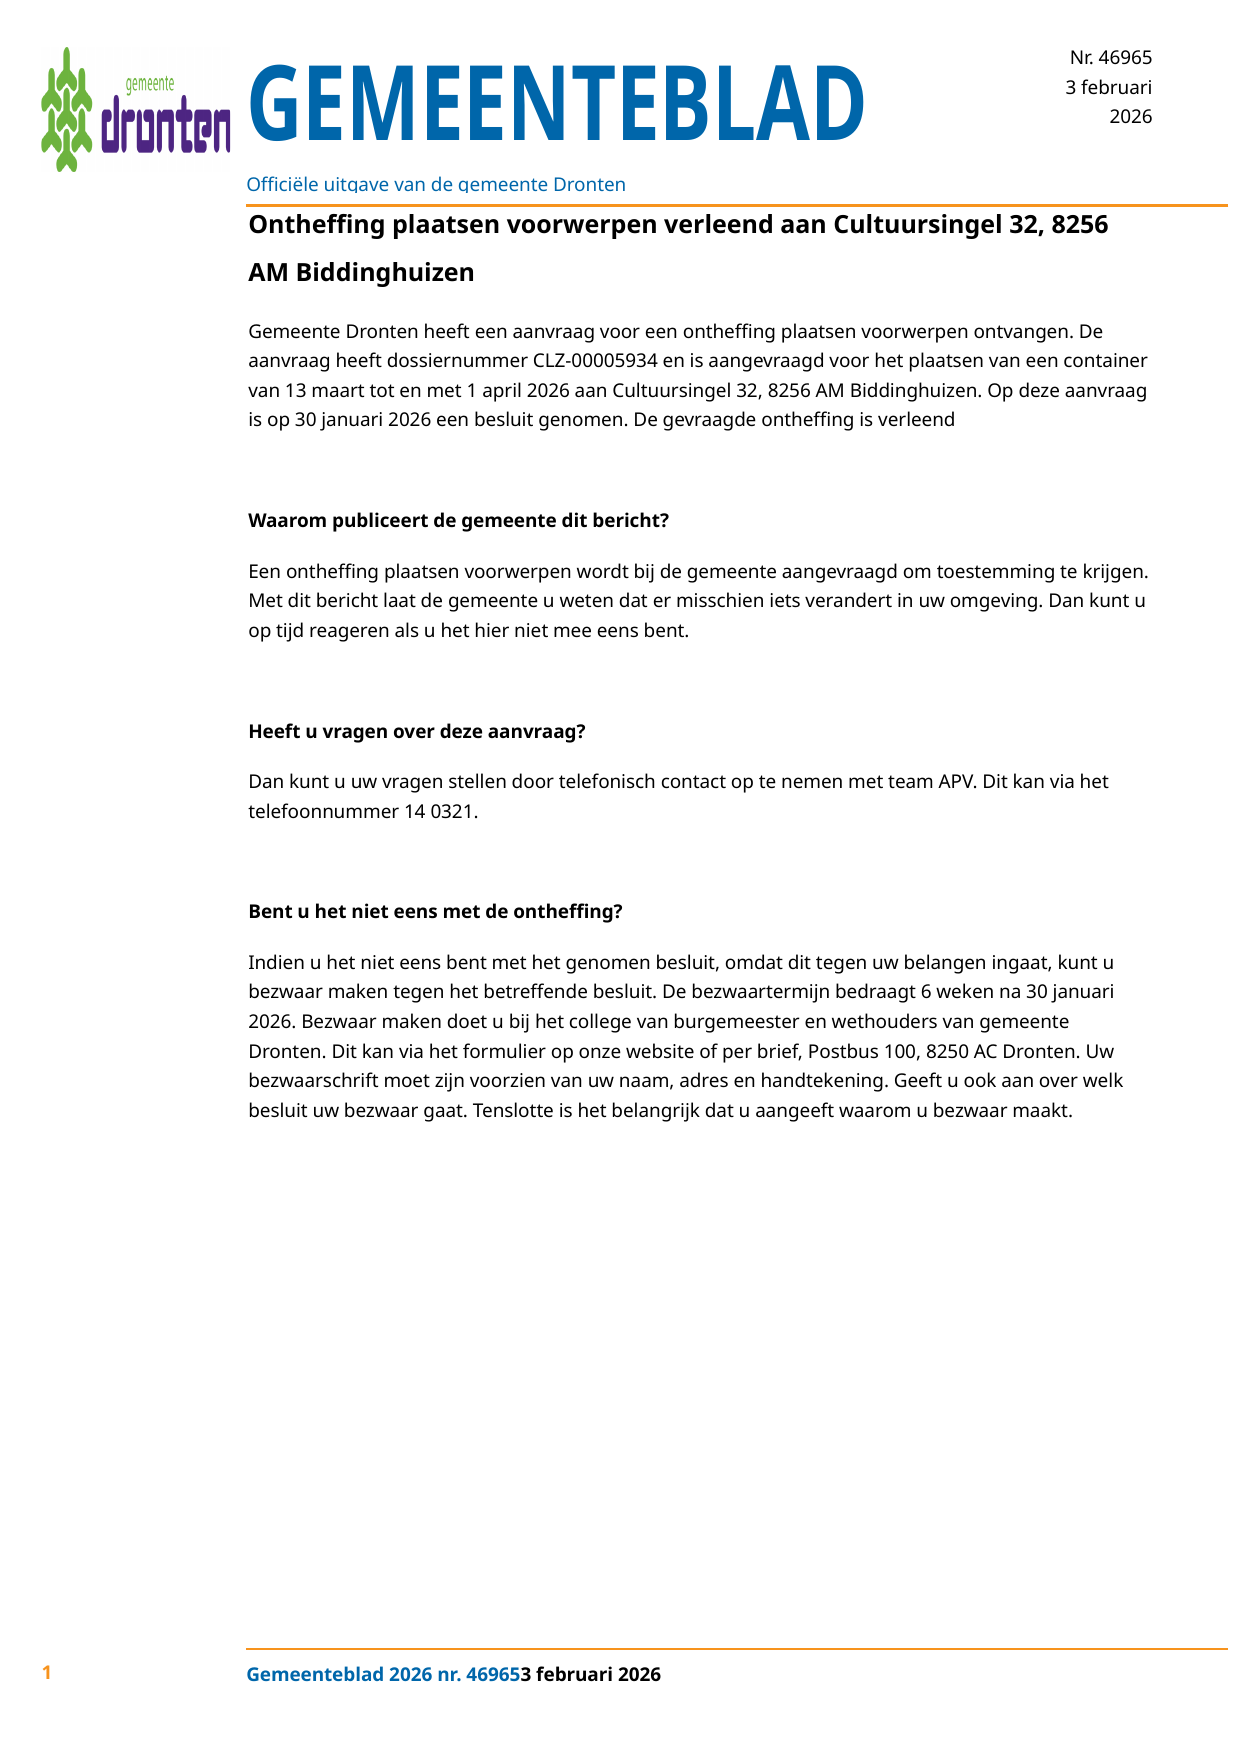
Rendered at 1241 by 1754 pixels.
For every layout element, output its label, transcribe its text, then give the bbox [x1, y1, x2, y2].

text Indien u het niet eens bent met het genomen besluit, omdat dit tegen uw belangen ingaat, kunt u bezwaar maken tegen het betreffende besluit. De bezwaartermijn bedraagt 6 weken na 30 januari 2026. Bezwaar maken doet u bij het college van burgemeester en wethouders van gemeente Dronten. Dit kan via het formulier op onze website of per brief, Postbus 100, 8250 AC Dronten. Uw bezwaarschrift moet zijn voorzien van uw naam, adres en handtekening. Geeft u ook aan over welk besluit uw bezwaar gaat. Tenslotte is het belangrijk dat u aangeeft waarom u bezwaar maakt. [248, 949, 1152, 1123]
text Bent u het niet eens met de ontheffing? [248, 899, 1152, 924]
text Gemeente Dronten heeft een aanvraag voor een ontheffing plaatsen voorwerpen ontvangen. De aanvraag heeft dossiernummer CLZ-00005934 en is aangevraagd voor het plaatsen van een container van 13 maart tot en met 1 april 2026 aan Cultuursingel 32, 8256 AM Biddinghuizen. Op deze aanvraag is op 30 januari 2026 een besluit genomen. De gevraagde ontheffing is verleend [248, 318, 1152, 432]
picture [41, 47, 231, 172]
text Dan kunt u uw vragen stellen door telefonisch contact op te nemen met team APV. Dit kan via het telefoonnummer 14 0321. [248, 768, 1152, 824]
text Waarom publiceert de gemeente dit bericht? [248, 507, 1152, 533]
text Een ontheffing plaatsen voorwerpen wordt bij de gemeente aangevraagd om toestemming te krijgen. Met dit bericht laat de gemeente u weten dat er misschien iets verandert in uw omgeving. Dan kunt u op tijd reageren als u het hier niet mee eens bent. [248, 558, 1152, 643]
text Heeft u vragen over deze aanvraag? [248, 718, 1152, 744]
text Ontheffing plaatsen voorwerpen verleend aan Cultuursingel 32, 8256 AM Biddinghuizen [248, 207, 1152, 288]
